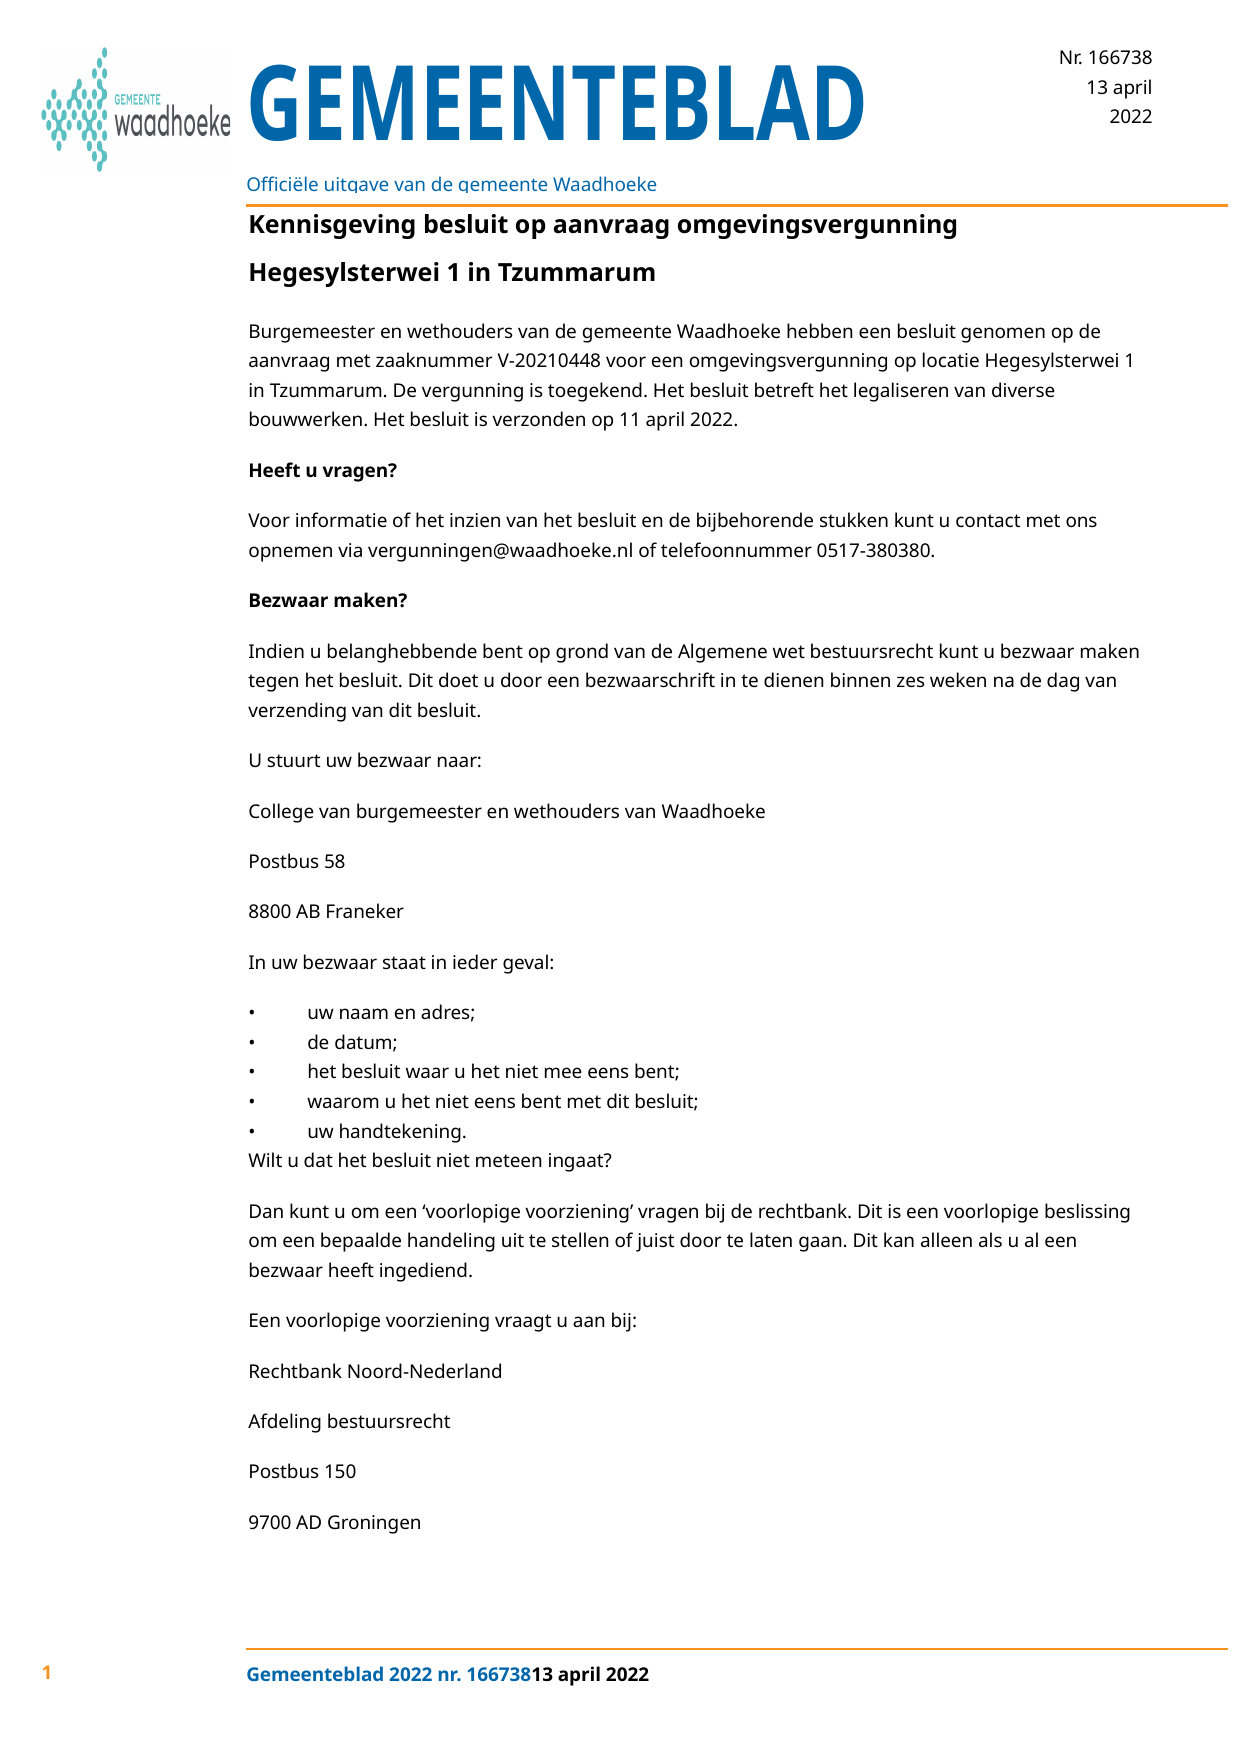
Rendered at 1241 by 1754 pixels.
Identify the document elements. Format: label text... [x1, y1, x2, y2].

text Heeft u vragen? [248, 457, 1152, 483]
text Wilt u dat het besluit niet meteen ingaat? [248, 1147, 1152, 1173]
text Kennisgeving besluit op aanvraag omgevingsvergunning Hegesylsterwei 1 in Tzummarum [248, 207, 1152, 288]
text Voor informatie of het inzien van het besluit en de bijbehorende stukken kunt u contact met ons opnemen via vergunningen@waadhoeke.nl of telefoonnummer 0517-380380. [248, 507, 1152, 563]
text Postbus 150 [248, 1459, 1152, 1484]
text Dan kunt u om een ‘voorlopige voorziening’ vragen bij de rechtbank. Dit is een voorlopige beslissing om een bepaalde handeling uit te stellen of juist door te laten gaan. Dit kan alleen als u al een bezwaar heeft ingediend. [248, 1198, 1152, 1283]
list het besluit waar u het niet mee eens bent; [248, 1059, 1152, 1084]
text Burgemeester en wethouders van de gemeente Waadhoeke hebben een besluit genomen op de aanvraag met zaaknummer V-20210448 voor een omgevingsvergunning op locatie Hegesylsterwei 1 in Tzummarum. De vergunning is toegekend. Het besluit betreft het legaliseren van diverse bouwwerken. Het besluit is verzonden op 11 april 2022. [248, 318, 1152, 432]
list waarom u het niet eens bent met dit besluit; [248, 1088, 1152, 1114]
text Rechtbank Noord-Nederland [248, 1358, 1152, 1384]
list uw naam en adres; [248, 999, 1152, 1025]
list de datum; [248, 1029, 1152, 1055]
text U stuurt uw bezwaar naar: [248, 747, 1152, 773]
list uw handtekening. [248, 1118, 1152, 1144]
text Afdeling bestuursrecht [248, 1408, 1152, 1434]
text 8800 AB Franeker [248, 899, 1152, 924]
text Een voorlopige voorziening vraagt u aan bij: [248, 1307, 1152, 1333]
text 9700 AD Groningen [248, 1509, 1152, 1535]
text College van burgemeester en wethouders van Waadhoeke [248, 798, 1152, 824]
text Indien u belanghebbende bent op grond van de Algemene wet bestuursrecht kunt u bezwaar maken tegen het besluit. Dit doet u door een bezwaarschrift in te dienen binnen zes weken na de dag van verzending van dit besluit. [248, 638, 1152, 723]
text Postbus 58 [248, 848, 1152, 874]
text In uw bezwaar staat in ieder geval: [248, 949, 1152, 975]
text Bezwaar maken? [248, 587, 1152, 613]
picture [41, 47, 231, 172]
